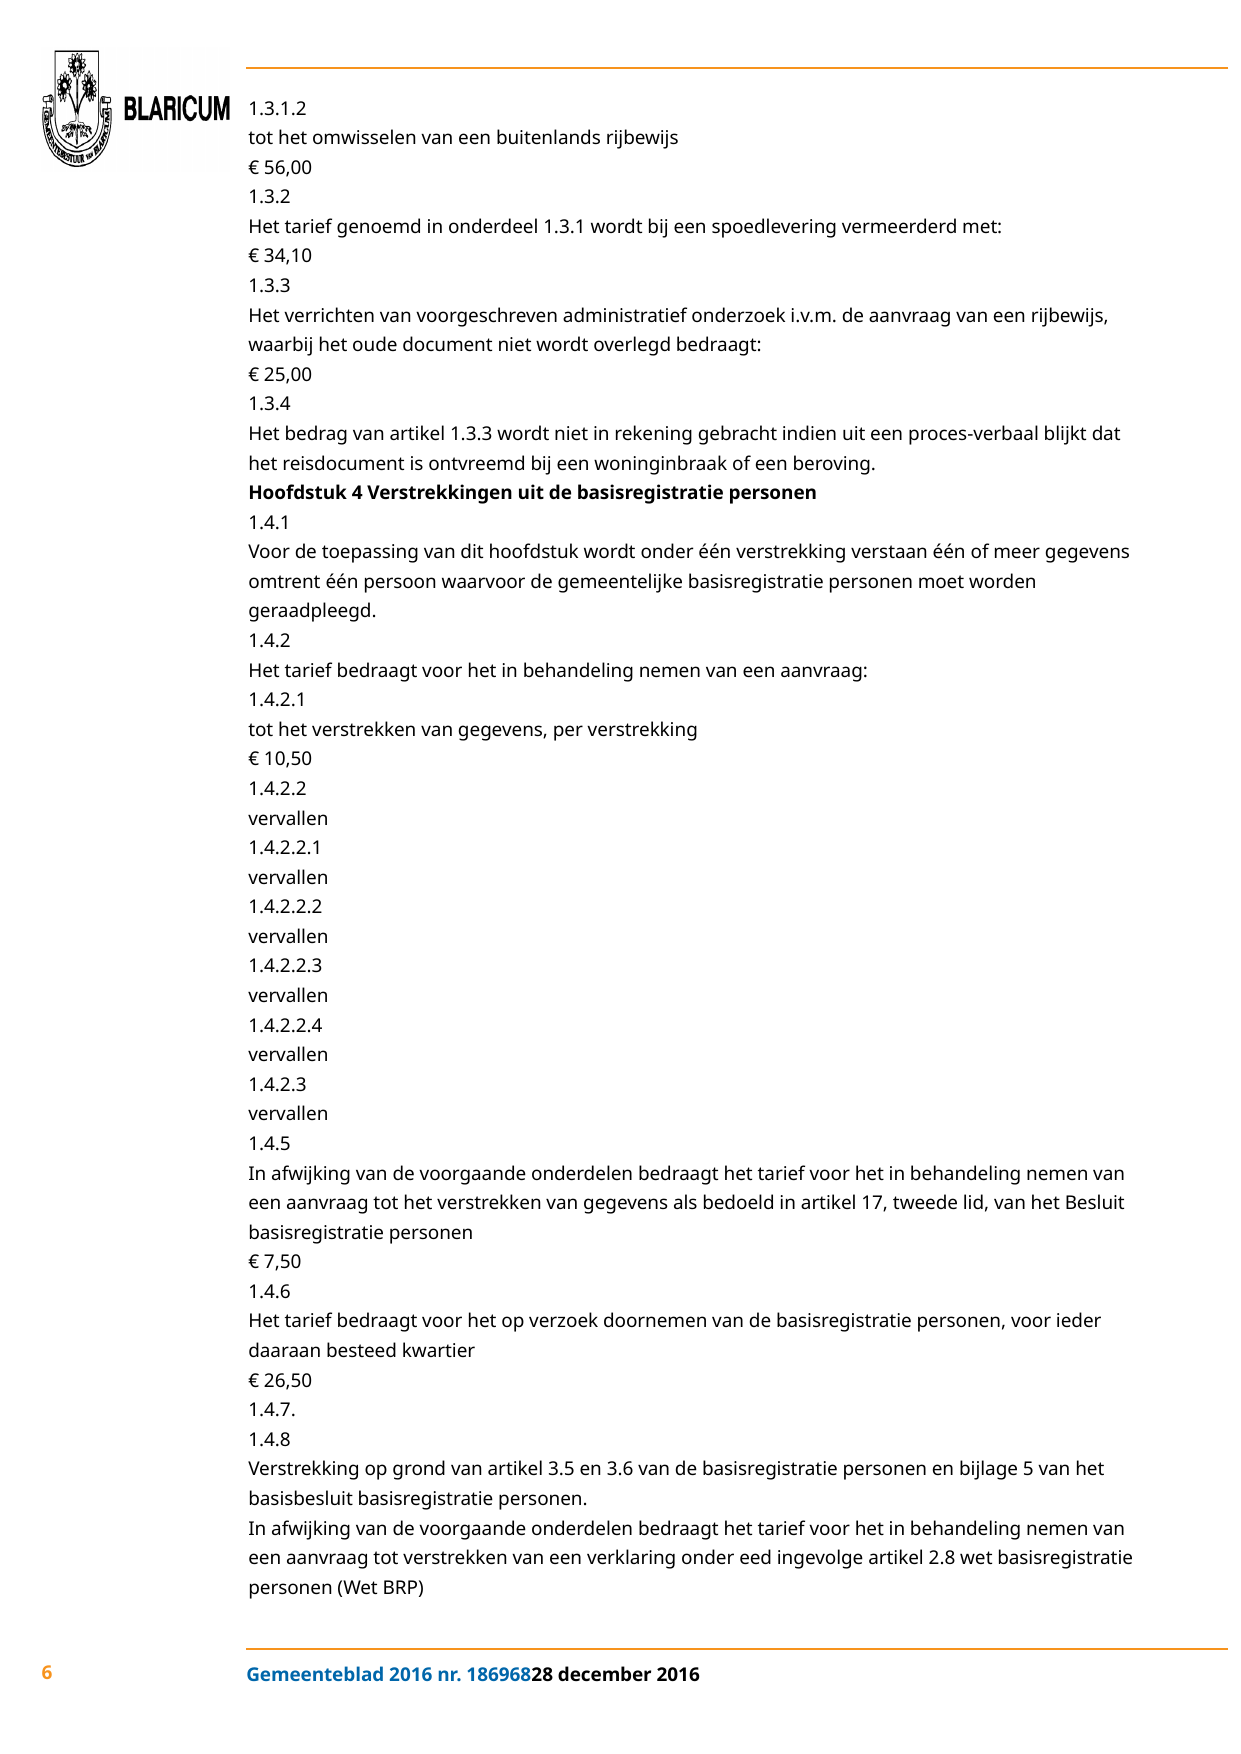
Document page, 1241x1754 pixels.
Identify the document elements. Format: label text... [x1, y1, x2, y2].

text Het tarief genoemd in onderdeel 1.3.1 wordt bij een spoedlevering vermeerderd met: [248, 213, 1152, 239]
text 1.4.2.2.1 [248, 834, 1152, 860]
text Hoofdstuk 4 Verstrekkingen uit de basisregistratie personen [248, 479, 1152, 505]
text Voor de toepassing van dit hoofdstuk wordt onder één verstrekking verstaan één of meer gegevens omtrent één persoon waarvoor de gemeentelijke basisregistratie personen moet worden geraadpleegd. [248, 538, 1152, 623]
text Het verrichten van voorgeschreven administratief onderzoek i.v.m. de aanvraag van een rijbewijs, waarbij het oude document niet wordt overlegd bedraagt: [248, 302, 1152, 357]
text vervallen [248, 923, 1152, 949]
text 1.4.2.2 [248, 775, 1152, 801]
text Het tarief bedraagt voor het op verzoek doornemen van de basisregistratie personen, voor ieder daaraan besteed kwartier [248, 1308, 1152, 1363]
text 1.4.2.2.3 [248, 953, 1152, 978]
text 1.4.6 [248, 1278, 1152, 1304]
text 1.4.5 [248, 1130, 1152, 1156]
text tot het verstrekken van gegevens, per verstrekking [248, 716, 1152, 742]
text 1.4.2.3 [248, 1071, 1152, 1097]
picture [41, 47, 231, 172]
text € 25,00 [248, 361, 1152, 387]
text 1.4.1 [248, 509, 1152, 535]
text € 34,10 [248, 243, 1152, 268]
text 1.4.2 [248, 627, 1152, 653]
text 1.3.2 [248, 183, 1152, 209]
text 1.4.2.2.2 [248, 893, 1152, 919]
text Het tarief bedraagt voor het in behandeling nemen van een aanvraag: [248, 657, 1152, 683]
text € 56,00 [248, 154, 1152, 180]
text vervallen [248, 1041, 1152, 1067]
text 1.3.1.2 [248, 95, 1152, 121]
text 1.3.4 [248, 391, 1152, 416]
text 1.4.7. [248, 1396, 1152, 1422]
text Verstrekking op grond van artikel 3.5 en 3.6 van de basisregistratie personen en bijlage 5 van het basisbesluit basisregistratie personen. [248, 1456, 1152, 1511]
text € 26,50 [248, 1367, 1152, 1393]
text 1.4.2.2.4 [248, 1012, 1152, 1038]
text vervallen [248, 864, 1152, 890]
text vervallen [248, 1101, 1152, 1126]
text 1.3.3 [248, 272, 1152, 298]
text In afwijking van de voorgaande onderdelen bedraagt het tarief voor het in behandeling nemen van een aanvraag tot het verstrekken van gegevens als bedoeld in artikel 17, tweede lid, van het Besluit basisregistratie personen [248, 1160, 1152, 1245]
text € 10,50 [248, 746, 1152, 771]
text € 7,50 [248, 1248, 1152, 1274]
text In afwijking van de voorgaande onderdelen bedraagt het tarief voor het in behandeling nemen van een aanvraag tot verstrekken van een verklaring onder eed ingevolge artikel 2.8 wet basisregistratie personen (Wet BRP) [248, 1515, 1152, 1600]
text tot het omwisselen van een buitenlands rijbewijs [248, 124, 1152, 150]
text 1.4.2.1 [248, 686, 1152, 712]
text vervallen [248, 805, 1152, 831]
text Het bedrag van artikel 1.3.3 wordt niet in rekening gebracht indien uit een proces-verbaal blijkt dat het reisdocument is ontvreemd bij een woninginbraak of een beroving. [248, 420, 1152, 476]
text vervallen [248, 982, 1152, 1008]
text 1.4.8 [248, 1426, 1152, 1452]
